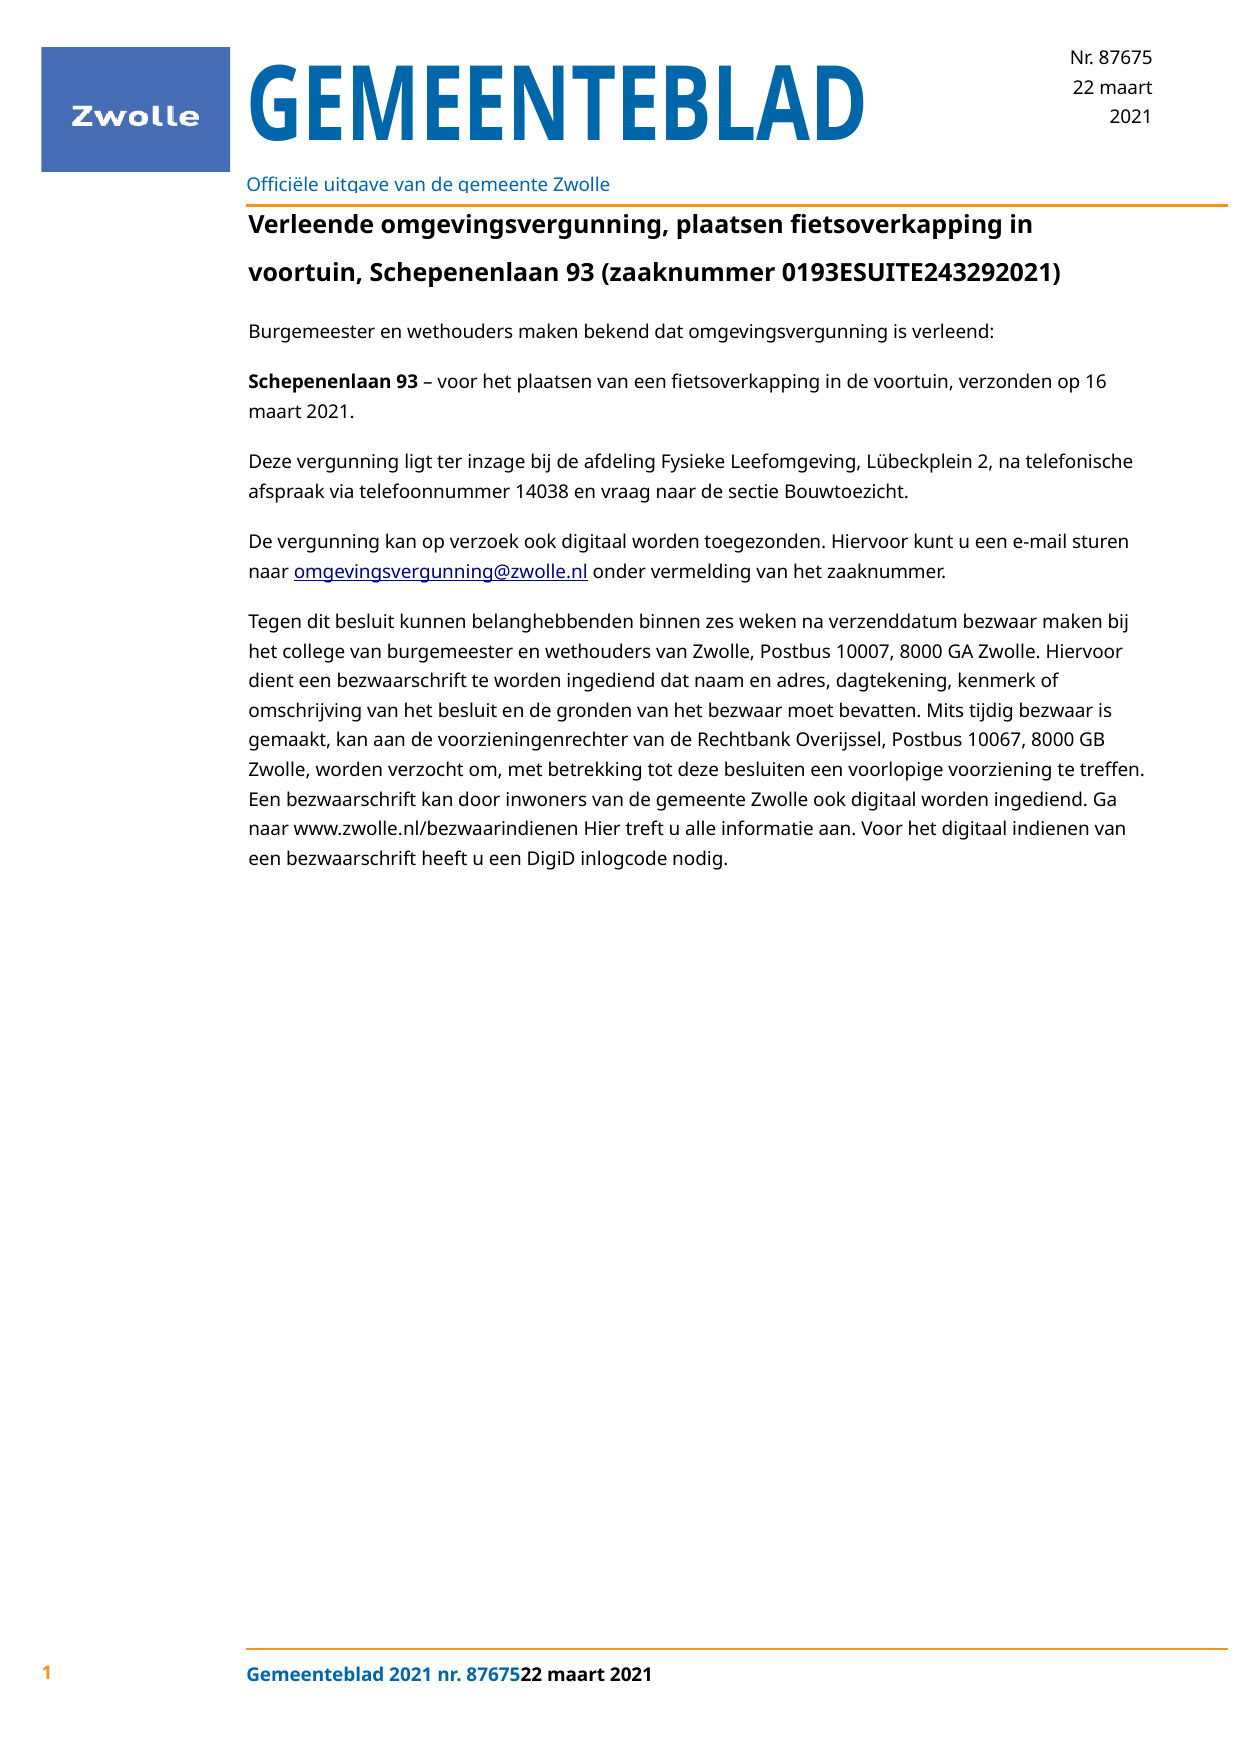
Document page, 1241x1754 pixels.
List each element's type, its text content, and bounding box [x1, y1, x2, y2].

text Verleende omgevingsvergunning, plaatsen fietsoverkapping in voortuin, Schepenenlaan 93 (zaaknummer 0193ESUITE243292021) [248, 207, 1152, 288]
text Burgemeester en wethouders maken bekend dat omgevingsvergunning is verleend: [248, 318, 1152, 344]
text Deze vergunning ligt ter inzage bij de afdeling Fysieke Leefomgeving, Lübeckplein 2, na telefonische afspraak via telefoonnummer 14038 en vraag naar de sectie Bouwtoezicht. [248, 448, 1152, 504]
text De vergunning kan op verzoek ook digitaal worden toegezonden. Hiervoor kunt u een e-mail sturen naar omgevingsvergunning@zwolle.nl onder vermelding van het zaaknummer. [248, 528, 1152, 584]
text Schepenenlaan 93 – voor het plaatsen van een fietsoverkapping in de voortuin, verzonden op 16 maart 2021. [248, 368, 1152, 424]
text Tegen dit besluit kunnen belanghebbenden binnen zes weken na verzenddatum bezwaar maken bij het college van burgemeester en wethouders van Zwolle, Postbus 10007, 8000 GA Zwolle. Hiervoor dient een bezwaarschrift te worden ingediend dat naam en adres, dagtekening, kenmerk of omschrijving van het besluit en de gronden van het bezwaar moet bevatten. Mits tijdig bezwaar is gemaakt, kan aan de voorzieningenrechter van de Rechtbank Overijssel, Postbus 10067, 8000 GB Zwolle, worden verzocht om, met betrekking tot deze besluiten een voorlopige voorziening te treffen. Een bezwaarschrift kan door inwoners van de gemeente Zwolle ook digitaal worden ingediend. Ga naar www.zwolle.nl/bezwaarindienen Hier treft u alle informatie aan. Voor het digitaal indienen van een bezwaarschrift heeft u een DigiD inlogcode nodig. [248, 608, 1152, 871]
picture [41, 47, 231, 172]
